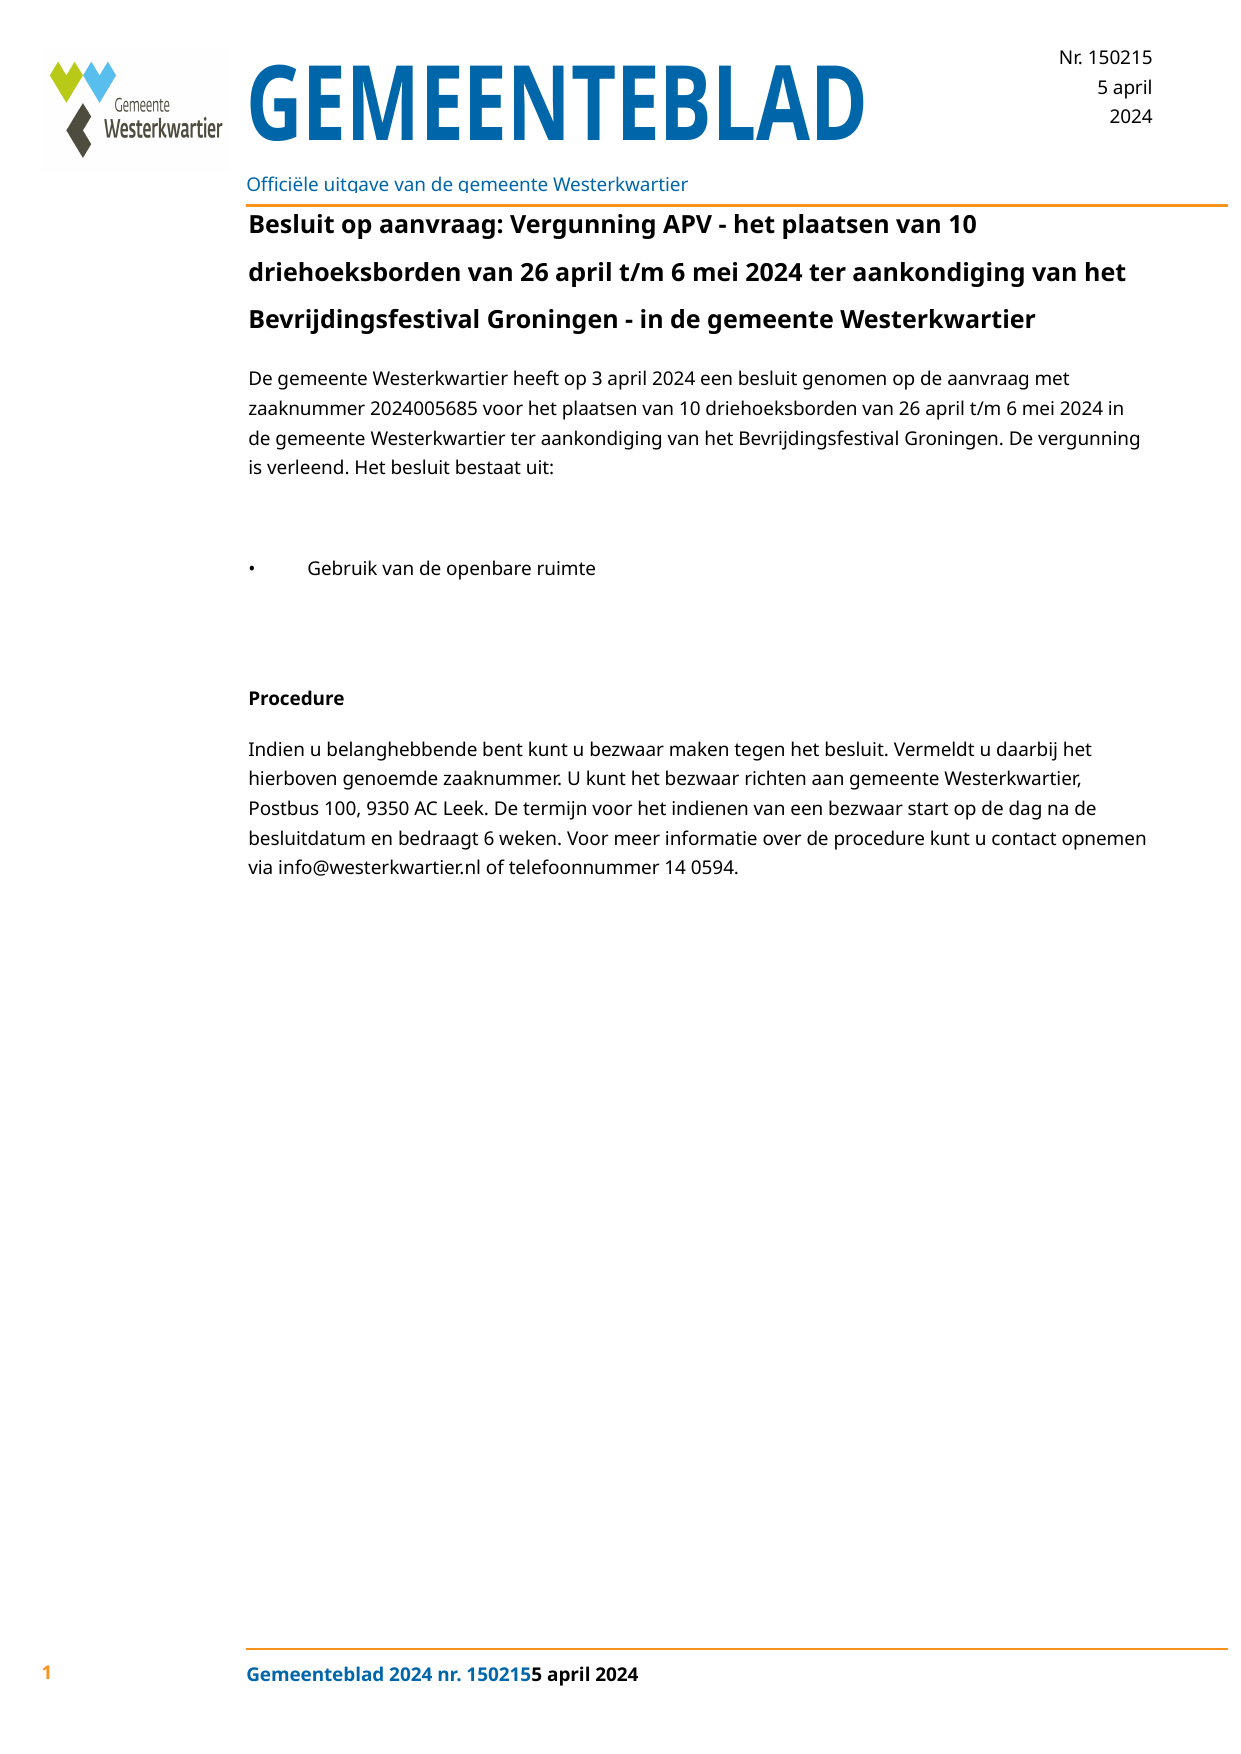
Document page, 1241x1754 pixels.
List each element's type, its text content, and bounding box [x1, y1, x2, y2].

text Procedure [248, 686, 1152, 711]
text Indien u belanghebbende bent kunt u bezwaar maken tegen het besluit. Vermeldt u daarbij het hierboven genoemde zaaknummer. U kunt het bezwaar richten aan gemeente Westerkwartier, Postbus 100, 9350 AC Leek. De termijn voor het indienen van een bezwaar start op de dag na de besluitdatum en bedraagt 6 weken. Voor meer informatie over de procedure kunt u contact opnemen via info@westerkwartier.nl of telefoonnummer 14 0594. [248, 736, 1152, 880]
text De gemeente Westerkwartier heeft op 3 april 2024 een besluit genomen op de aanvraag met zaaknummer 2024005685 voor het plaatsen van 10 driehoeksborden van 26 april t/m 6 mei 2024 in de gemeente Westerkwartier ter aankondiging van het Bevrijdingsfestival Groningen. De vergunning is verleend. Het besluit bestaat uit: [248, 366, 1152, 480]
list Gebruik van de openbare ruimte [248, 555, 1152, 581]
text Besluit op aanvraag: Vergunning APV - het plaatsen van 10 driehoeksborden van 26 april t/m 6 mei 2024 ter aankondiging van het Bevrijdingsfestival Groningen - in de gemeente Westerkwartier [248, 207, 1152, 336]
picture [41, 47, 231, 172]
